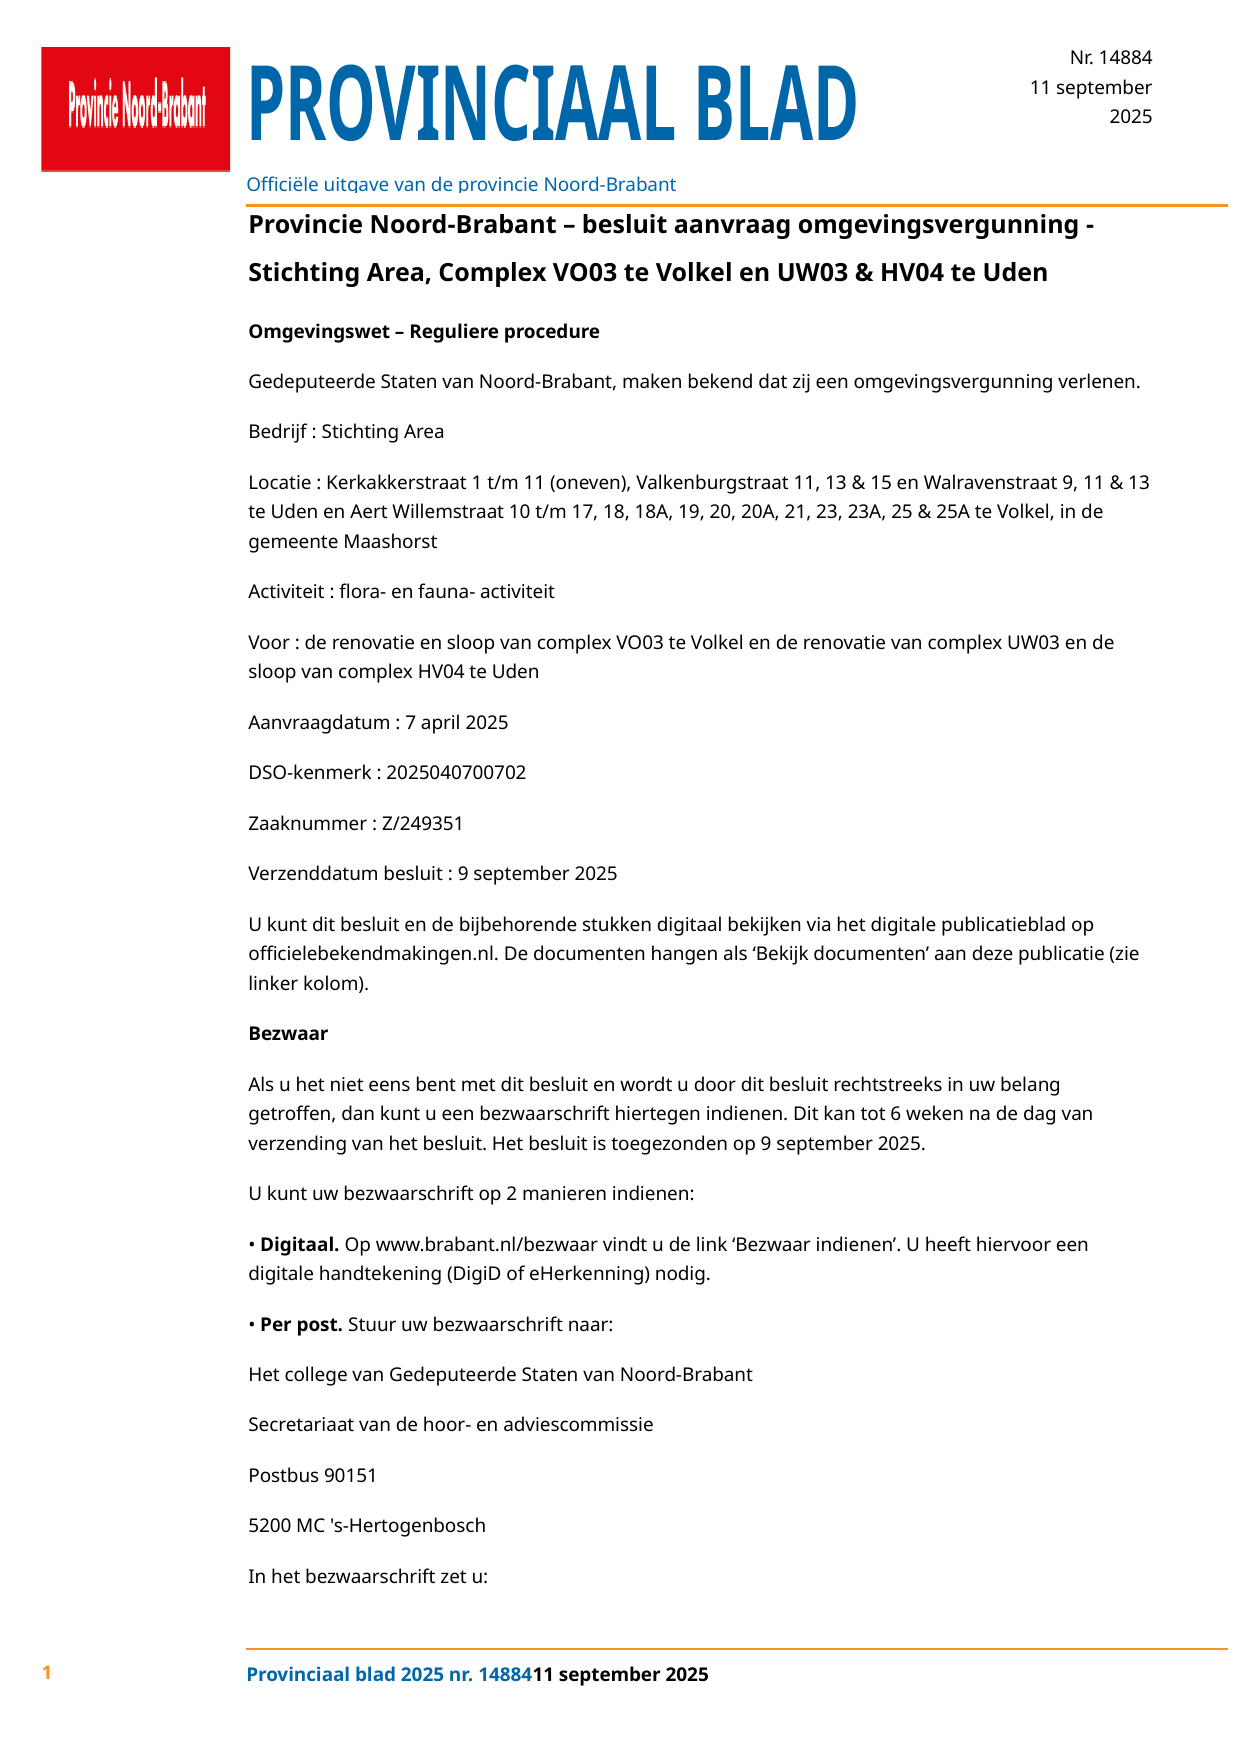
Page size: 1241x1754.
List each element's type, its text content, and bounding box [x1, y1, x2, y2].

text Provincie Noord-Brabant – besluit aanvraag omgevingsvergunning - Stichting Area, Complex VO03 te Volkel en UW03 & HV04 te Uden [248, 207, 1152, 288]
text Postbus 90151 [248, 1462, 1152, 1488]
text Gedeputeerde Staten van Noord-Brabant, maken bekend dat zij een omgevingsvergunning verlenen. [248, 368, 1152, 394]
text U kunt dit besluit en de bijbehorende stukken digitaal bekijken via het digitale publicatieblad op officielebekendmakingen.nl. De documenten hangen als ‘Bekijk documenten’ aan deze publicatie (zie linker kolom). [248, 911, 1152, 996]
text Omgevingswet – Reguliere procedure [248, 318, 1152, 344]
text Bezwaar [248, 1020, 1152, 1046]
text Locatie : Kerkakkerstraat 1 t/m 11 (oneven), Valkenburgstraat 11, 13 & 15 en Walravenstraat 9, 11 & 13 te Uden en Aert Willemstraat 10 t/m 17, 18, 18A, 19, 20, 20A, 21, 23, 23A, 25 & 25A te Volkel, in de gemeente Maashorst [248, 469, 1152, 554]
text Aanvraagdatum : 7 april 2025 [248, 709, 1152, 735]
text Als u het niet eens bent met dit besluit en wordt u door dit besluit rechtstreeks in uw belang getroffen, dan kunt u een bezwaarschrift hiertegen indienen. Dit kan tot 6 weken na de dag van verzending van het besluit. Het besluit is toegezonden op 9 september 2025. [248, 1071, 1152, 1156]
text Activiteit : flora- en fauna- activiteit [248, 579, 1152, 604]
text Bedrijf : Stichting Area [248, 419, 1152, 444]
picture [41, 47, 231, 172]
text • Per post. Stuur uw bezwaarschrift naar: [248, 1311, 1152, 1337]
text U kunt uw bezwaarschrift op 2 manieren indienen: [248, 1180, 1152, 1206]
text 5200 MC 's‑Hertogenbosch [248, 1512, 1152, 1538]
text DSO-kenmerk : 2025040700702 [248, 759, 1152, 785]
text Het college van Gedeputeerde Staten van Noord-Brabant [248, 1361, 1152, 1387]
text Voor : de renovatie en sloop van complex VO03 te Volkel en de renovatie van complex UW03 en de sloop van complex HV04 te Uden [248, 629, 1152, 684]
text • Digitaal. Op www.brabant.nl/bezwaar vindt u de link ‘Bezwaar indienen’. U heeft hiervoor een digitale handtekening (DigiD of eHerkenning) nodig. [248, 1231, 1152, 1286]
text Verzenddatum besluit : 9 september 2025 [248, 860, 1152, 886]
text Zaaknummer : Z/249351 [248, 810, 1152, 836]
text Secretariaat van de hoor- en adviescommissie [248, 1412, 1152, 1437]
text In het bezwaarschrift zet u: [248, 1563, 1152, 1589]
